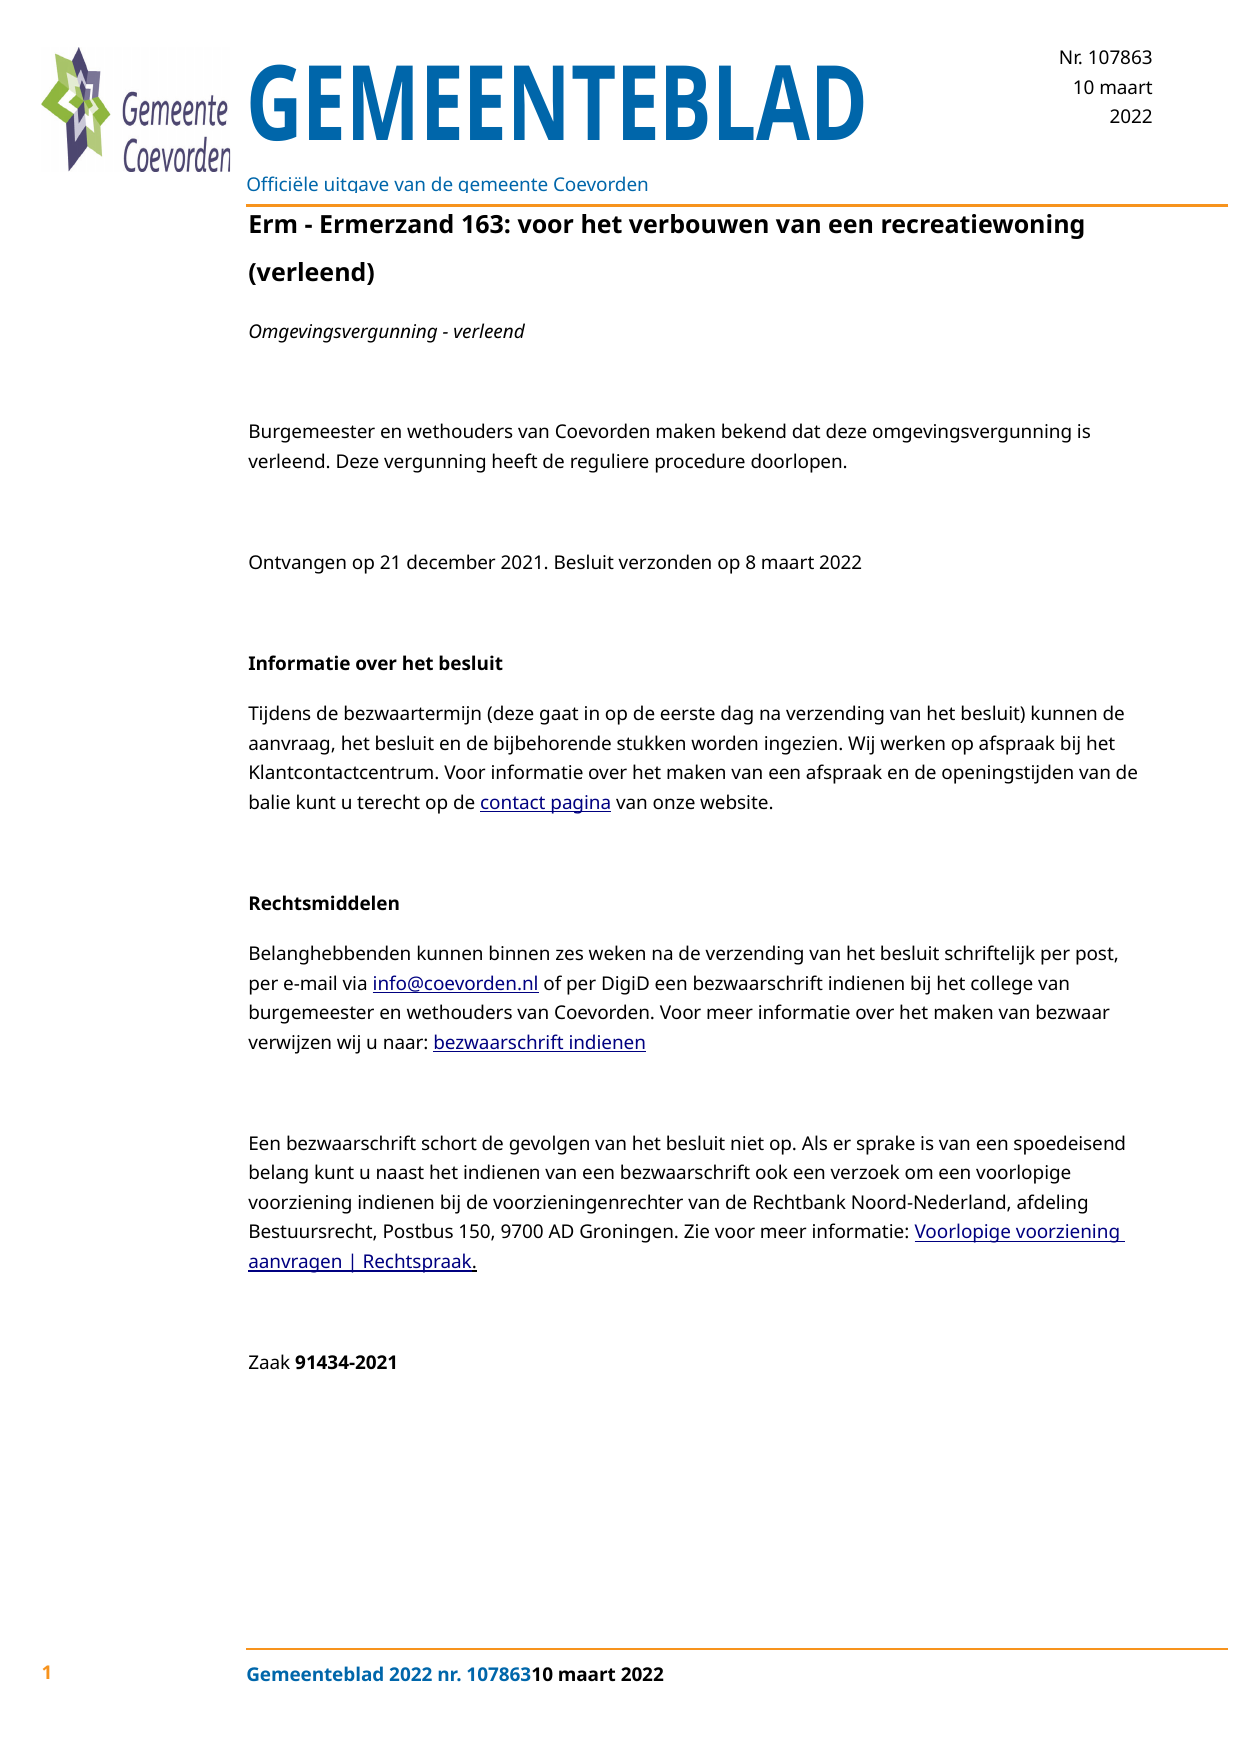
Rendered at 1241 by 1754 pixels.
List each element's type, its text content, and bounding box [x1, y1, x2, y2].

text Ontvangen op 21 december 2021. Besluit verzonden op 8 maart 2022 [248, 549, 1152, 575]
text Erm - Ermerzand 163: voor het verbouwen van een recreatiewoning (verleend) [248, 207, 1152, 288]
text Zaak 91434-2021 [248, 1349, 1152, 1375]
text Rechtsmiddelen [248, 890, 1152, 916]
picture [41, 47, 231, 172]
text Een bezwaarschrift schort de gevolgen van het besluit niet op. Als er sprake is van een spoedeisend belang kunt u naast het indienen van een bezwaarschrift ook een verzoek om een voorlopige voorziening indienen bij de voorzieningenrechter van de Rechtbank Noord-Nederland, afdeling Bestuursrecht, Postbus 150, 9700 AD Groningen. Zie voor meer informatie: Voorlopige voorziening aanvragen | Rechtspraak. [248, 1130, 1152, 1274]
text Belanghebbenden kunnen binnen zes weken na de verzending van het besluit schriftelijk per post, per e-mail via info@coevorden.nl of per DigiD een bezwaarschrift indienen bij het college van burgemeester en wethouders van Coevorden. Voor meer informatie over het maken van bezwaar verwijzen wij u naar: bezwaarschrift indienen [248, 940, 1152, 1055]
text Burgemeester en wethouders van Coevorden maken bekend dat deze omgevingsvergunning is verleend. Deze vergunning heeft de reguliere procedure doorlopen. [248, 419, 1152, 474]
text Informatie over het besluit [248, 650, 1152, 676]
text Omgevingsvergunning - verleend [248, 318, 1152, 344]
text Tijdens de bezwaartermijn (deze gaat in op de eerste dag na verzending van het besluit) kunnen de aanvraag, het besluit en de bijbehorende stukken worden ingezien. Wij werken op afspraak bij het Klantcontactcentrum. Voor informatie over het maken van een afspraak en de openingstijden van de balie kunt u terecht op de contact pagina van onze website. [248, 700, 1152, 815]
